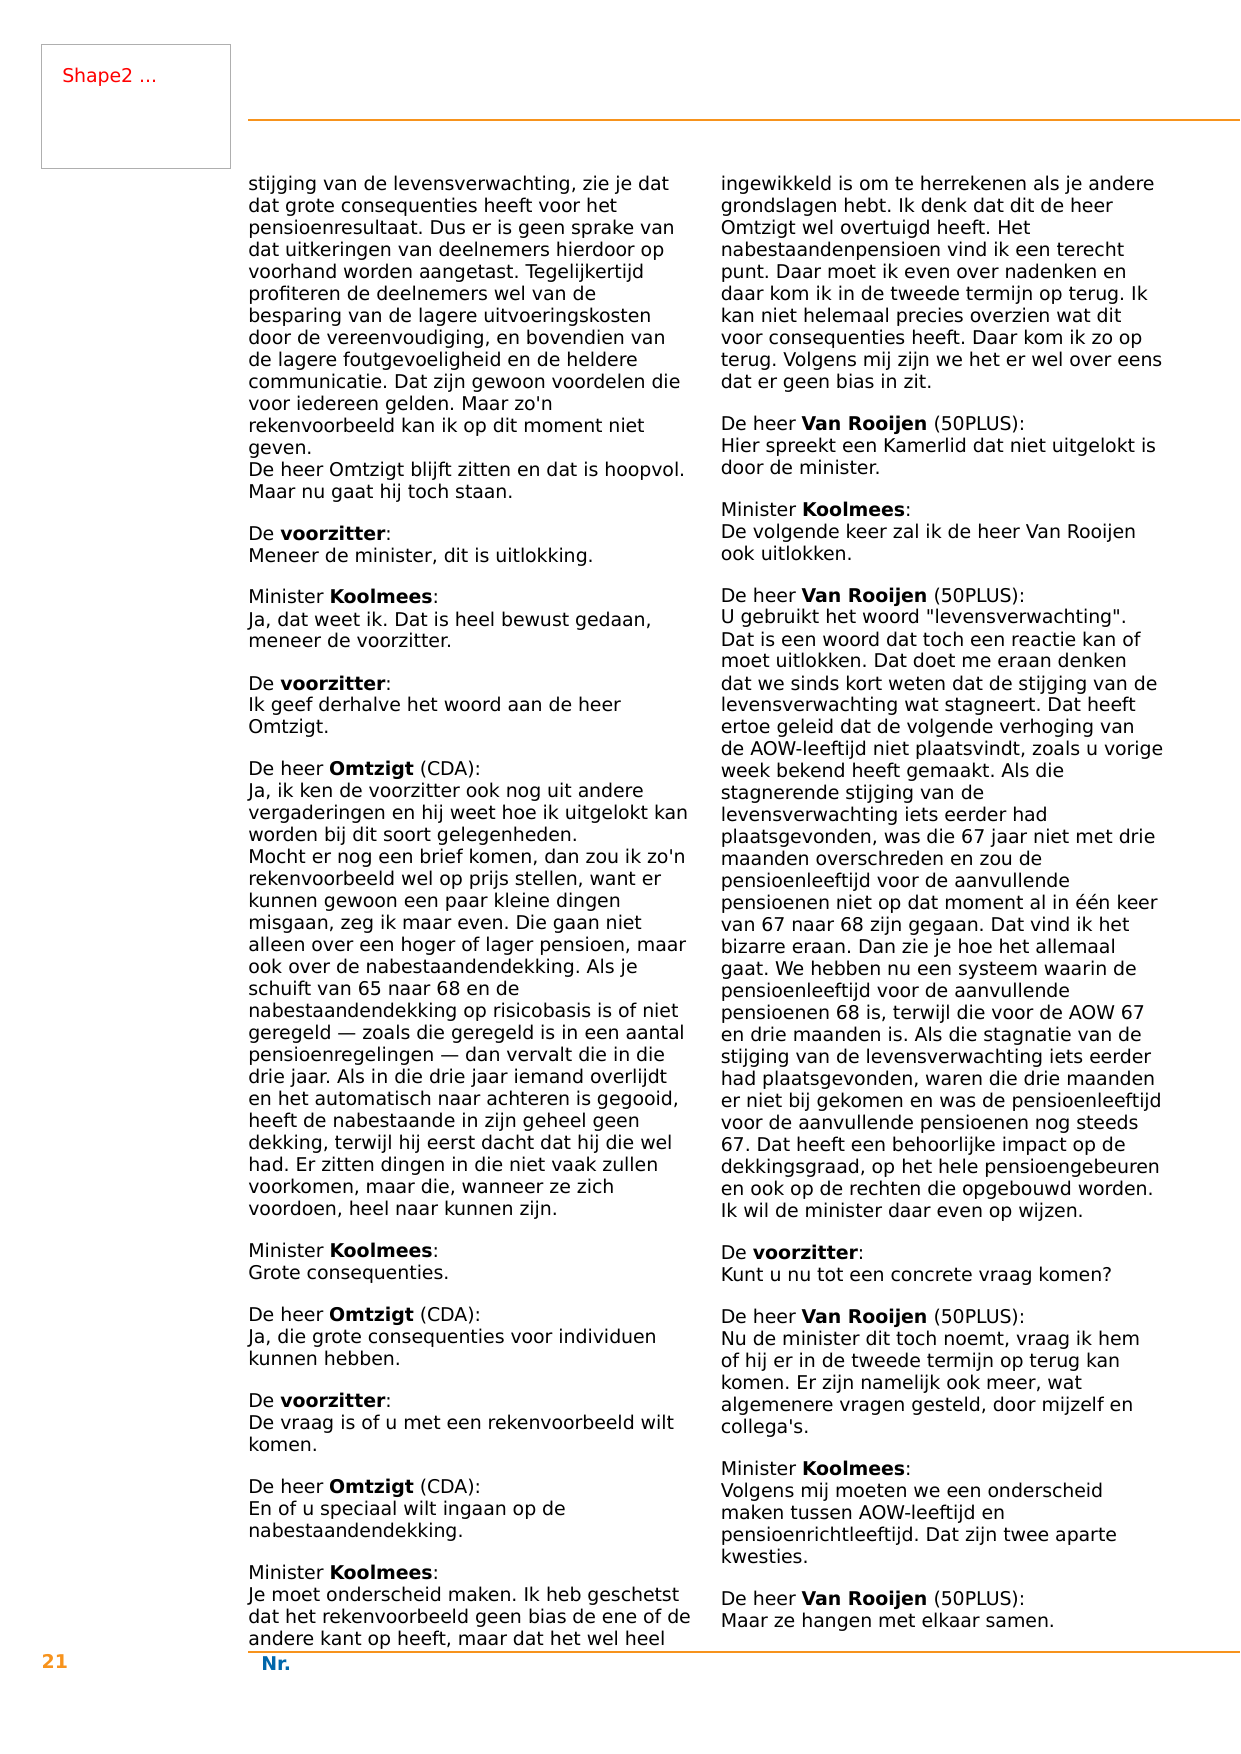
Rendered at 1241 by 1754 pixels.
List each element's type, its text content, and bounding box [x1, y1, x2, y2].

text De heer Van Rooijen (50PLUS): [721, 1588, 1163, 1609]
text De heer Omtzigt (CDA): [248, 1476, 691, 1498]
text Mocht er nog een brief komen, dan zou ik zo'n rekenvoorbeeld wel op prijs stellen, want er kunnen gewoon een paar kleine dingen misgaan, zeg ik maar even. Die gaan niet alleen over een hoger of lager pensioen, maar ook over de nabestaandendekking. Als je schuift van 65 naar 68 en de nabestaandendekking op risicobasis is of niet geregeld — zoals die geregeld is in een aantal pensioenregelingen — dan vervalt die in die drie jaar. Als in die drie jaar iemand overlijdt en het automatisch naar achteren is gegooid, heeft de nabestaande in zijn geheel geen dekking, terwijl hij eerst dacht dat hij die wel had. Er zitten dingen in die niet vaak zullen voorkomen, maar die, wanneer ze zich voordoen, heel naar kunnen zijn. [248, 846, 691, 1220]
text De heer Omtzigt blijft zitten en dat is hoopvol. Maar nu gaat hij toch staan. [248, 458, 691, 502]
text De heer Van Rooijen (50PLUS): [721, 413, 1163, 434]
text Kunt u nu tot een concrete vraag komen? [721, 1264, 1163, 1286]
text De heer Omtzigt (CDA): [248, 758, 691, 780]
text Grote consequenties. [248, 1262, 691, 1284]
text De vraag is of u met een rekenvoorbeeld wilt komen. [248, 1412, 691, 1456]
text Nu de minister dit toch noemt, vraag ik hem of hij er in de tweede termijn op terug kan komen. Er zijn namelijk ook meer, wat algemenere vragen gesteld, door mijzelf en collega's. [721, 1328, 1163, 1438]
text Minister Koolmees: [721, 1458, 1163, 1480]
text De volgende keer zal ik de heer Van Rooijen ook uitlokken. [721, 521, 1163, 564]
text Minister Koolmees: [248, 1240, 691, 1262]
text De heer Van Rooijen (50PLUS): [721, 1306, 1163, 1328]
text Je moet onderscheid maken. Ik heb geschetst dat het rekenvoorbeeld geen bias de ene of de andere kant op heeft, maar dat het wel heel [248, 1584, 691, 1649]
text U gebruikt het woord "levensverwachting". Dat is een woord dat toch een reactie kan of moet uitlokken. Dat doet me eraan denken dat we sinds kort weten dat de stijging van de levensverwachting wat stagneert. Dat heeft ertoe geleid dat de volgende verhoging van de AOW-leeftijd niet plaatsvindt, zoals u vorige week bekend heeft gemaakt. Als die stagnerende stijging van de levensverwachting iets eerder had plaatsgevonden, was die 67 jaar niet met drie maanden overschreden en zou de pensioenleeftijd voor de aanvullende pensioenen niet op dat moment al in één keer van 67 naar 68 zijn gegaan. Dat vind ik het bizarre eraan. Dan zie je hoe het allemaal gaat. We hebben nu een systeem waarin de pensioenleeftijd voor de aanvullende pensioenen 68 is, terwijl die voor de AOW 67 en drie maanden is. Als die stagnatie van de stijging van de levensverwachting iets eerder had plaatsgevonden, waren die drie maanden er niet bij gekomen en was de pensioenleeftijd voor de aanvullende pensioenen nog steeds 67. Dat heeft een behoorlijke impact op de dekkingsgraad, op het hele pensioengebeuren en ook op de rechten die opgebouwd worden. Ik wil de minister daar even op wijzen. [721, 606, 1163, 1222]
text Ja, dat weet ik. Dat is heel bewust gedaan, meneer de voorzitter. [248, 608, 691, 652]
text Hier spreekt een Kamerlid dat niet uitgelokt is door de minister. [721, 434, 1163, 478]
text De voorzitter: [248, 1390, 691, 1412]
text Ik geef derhalve het woord aan de heer Omtzigt. [248, 694, 691, 738]
text Minister Koolmees: [248, 586, 691, 608]
text De voorzitter: [721, 1242, 1163, 1264]
text De voorzitter: [248, 672, 691, 694]
text De heer Van Rooijen (50PLUS): [721, 584, 1163, 606]
text Ja, die grote consequenties voor individuen kunnen hebben. [248, 1326, 691, 1370]
text Maar ze hangen met elkaar samen. [721, 1609, 1163, 1632]
text Meneer de minister, dit is uitlokking. [248, 544, 691, 566]
text stijging van de levensverwachting, zie je dat dat grote consequenties heeft voor het pensioenresultaat. Dus er is geen sprake van dat uitkeringen van deelnemers hierdoor op voorhand worden aangetast. Tegelijkertijd profiteren de deelnemers wel van de besparing van de lagere uitvoeringskosten door de vereenvoudiging, en bovendien van de lagere foutgevoeligheid en de heldere communicatie. Dat zijn gewoon voordelen die voor iedereen gelden. Maar zo'n rekenvoorbeeld kan ik op dit moment niet geven. [248, 173, 691, 458]
text Volgens mij moeten we een onderscheid maken tussen AOW-leeftijd en pensioenrichtleeftijd. Dat zijn twee aparte kwesties. [721, 1480, 1163, 1568]
text ingewikkeld is om te herrekenen als je andere grondslagen hebt. Ik denk dat dit de heer Omtzigt wel overtuigd heeft. Het nabestaandenpensioen vind ik een terecht punt. Daar moet ik even over nadenken en daar kom ik in de tweede termijn op terug. Ik kan niet helemaal precies overzien wat dit voor consequenties heeft. Daar kom ik zo op terug. Volgens mij zijn we het er wel over eens dat er geen bias in zit. [721, 173, 1163, 393]
text De voorzitter: [248, 522, 691, 544]
text Minister Koolmees: [248, 1562, 691, 1584]
text Minister Koolmees: [721, 498, 1163, 521]
text De heer Omtzigt (CDA): [248, 1304, 691, 1326]
text En of u speciaal wilt ingaan op de nabestaandendekking. [248, 1498, 691, 1542]
text Ja, ik ken de voorzitter ook nog uit andere vergaderingen en hij weet hoe ik uitgelokt kan worden bij dit soort gelegenheden. [248, 780, 691, 846]
